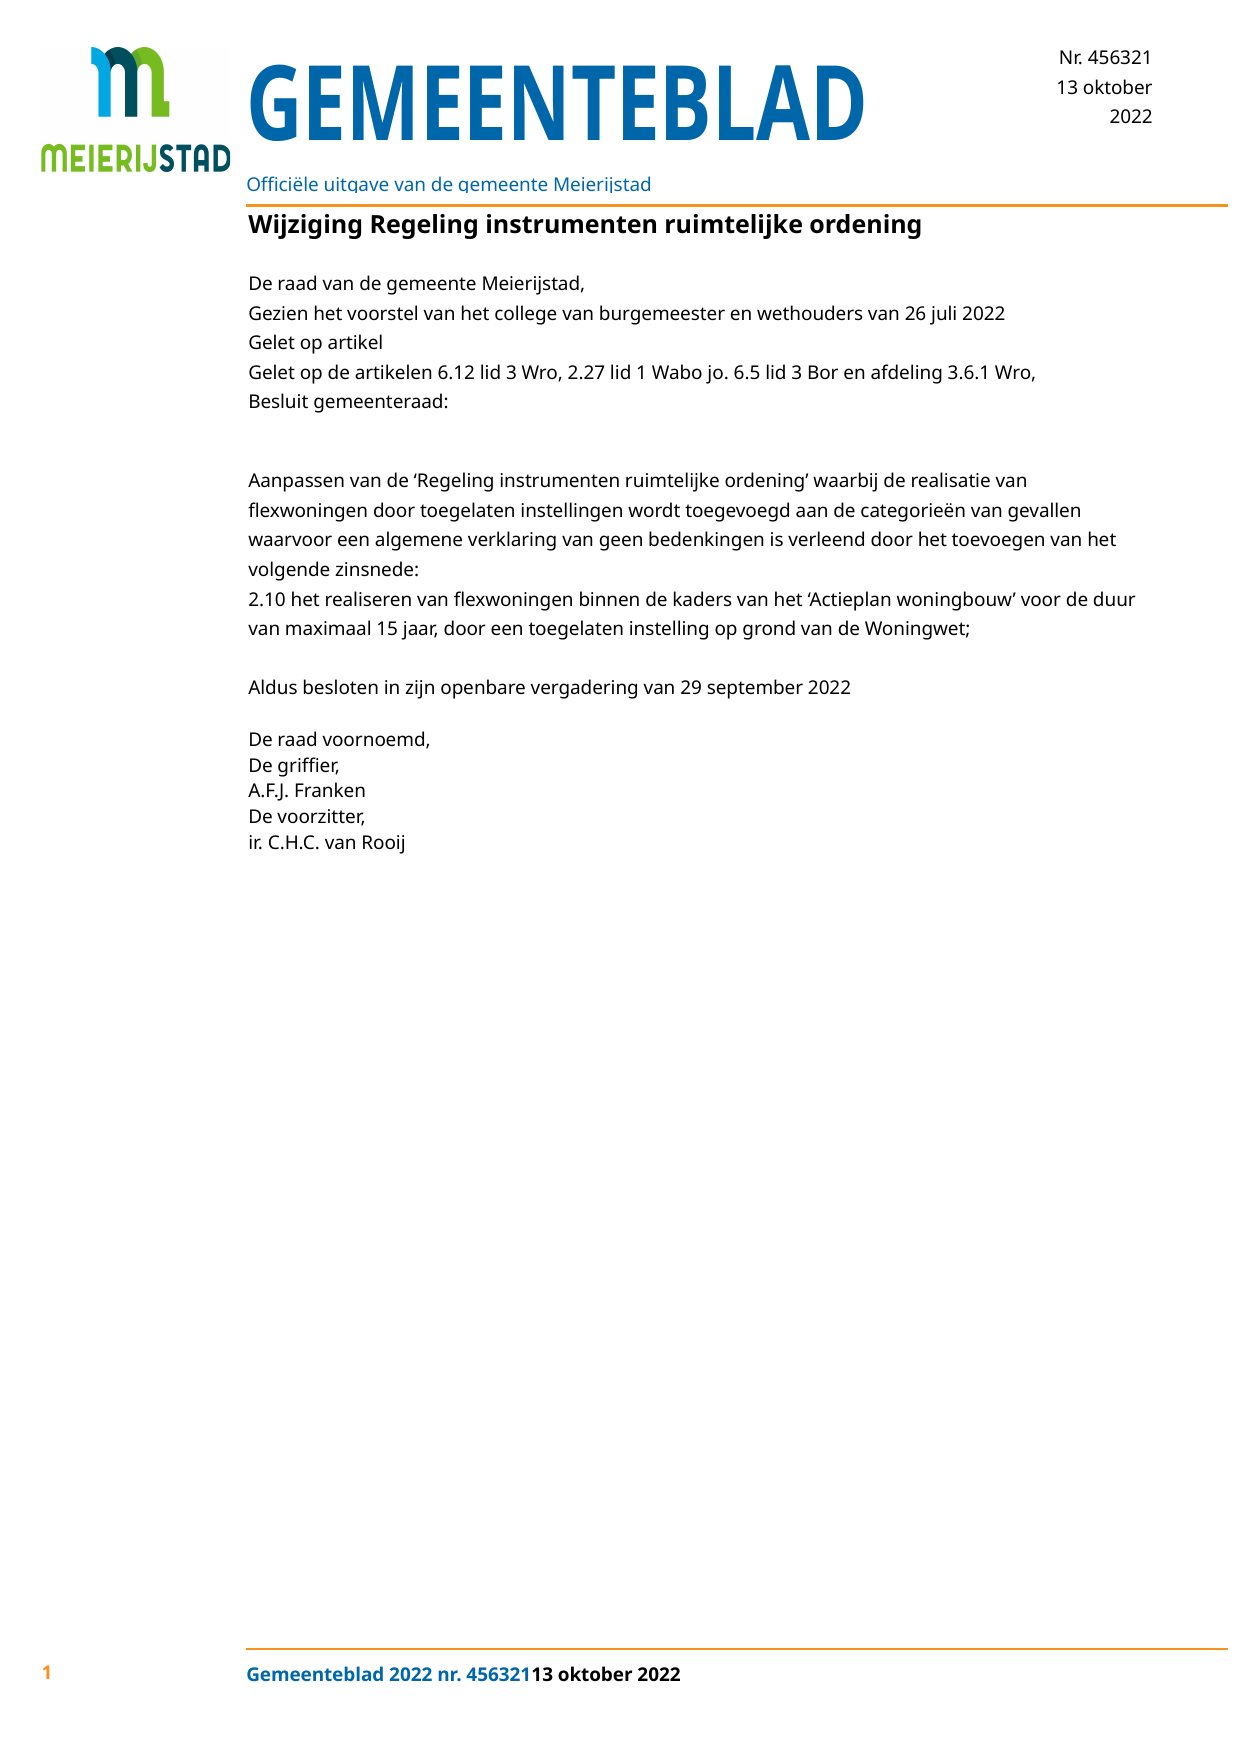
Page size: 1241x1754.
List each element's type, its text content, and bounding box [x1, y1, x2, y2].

picture [41, 47, 231, 172]
text Wijziging Regeling instrumenten ruimtelijke ordening [248, 207, 1152, 241]
text Aanpassen van de ‘Regeling instrumenten ruimtelijke ordening’ waarbij de realisatie van flexwoningen door toegelaten instellingen wordt toegevoegd aan de categorieën van gevallen waarvoor een algemene verklaring van geen bedenkingen is verleend door het toevoegen van het volgende zinsnede: [248, 467, 1152, 582]
text De griffier, [248, 752, 1152, 777]
text Aldus besloten in zijn openbare vergadering van 29 september 2022 [248, 674, 1152, 700]
text ir. C.H.C. van Rooij [248, 829, 1152, 855]
text Besluit gemeenteraad: [248, 389, 1152, 414]
text Gelet op artikel [248, 329, 1152, 355]
text 2.10 het realiseren van flexwoningen binnen de kaders van het ‘Actieplan woningbouw’ voor de duur van maximaal 15 jaar, door een toegelaten instelling op grond van de Woningwet; [248, 586, 1152, 641]
text A.F.J. Franken [248, 777, 1152, 803]
text De raad voornoemd, [248, 726, 1152, 752]
text Gelet op de artikelen 6.12 lid 3 Wro, 2.27 lid 1 Wabo jo. 6.5 lid 3 Bor en afdeling 3.6.1 Wro, [248, 359, 1152, 385]
text Gezien het voorstel van het college van burgemeester en wethouders van 26 juli 2022 [248, 300, 1152, 326]
text De raad van de gemeente Meierijstad, [248, 270, 1152, 296]
text De voorzitter, [248, 803, 1152, 829]
